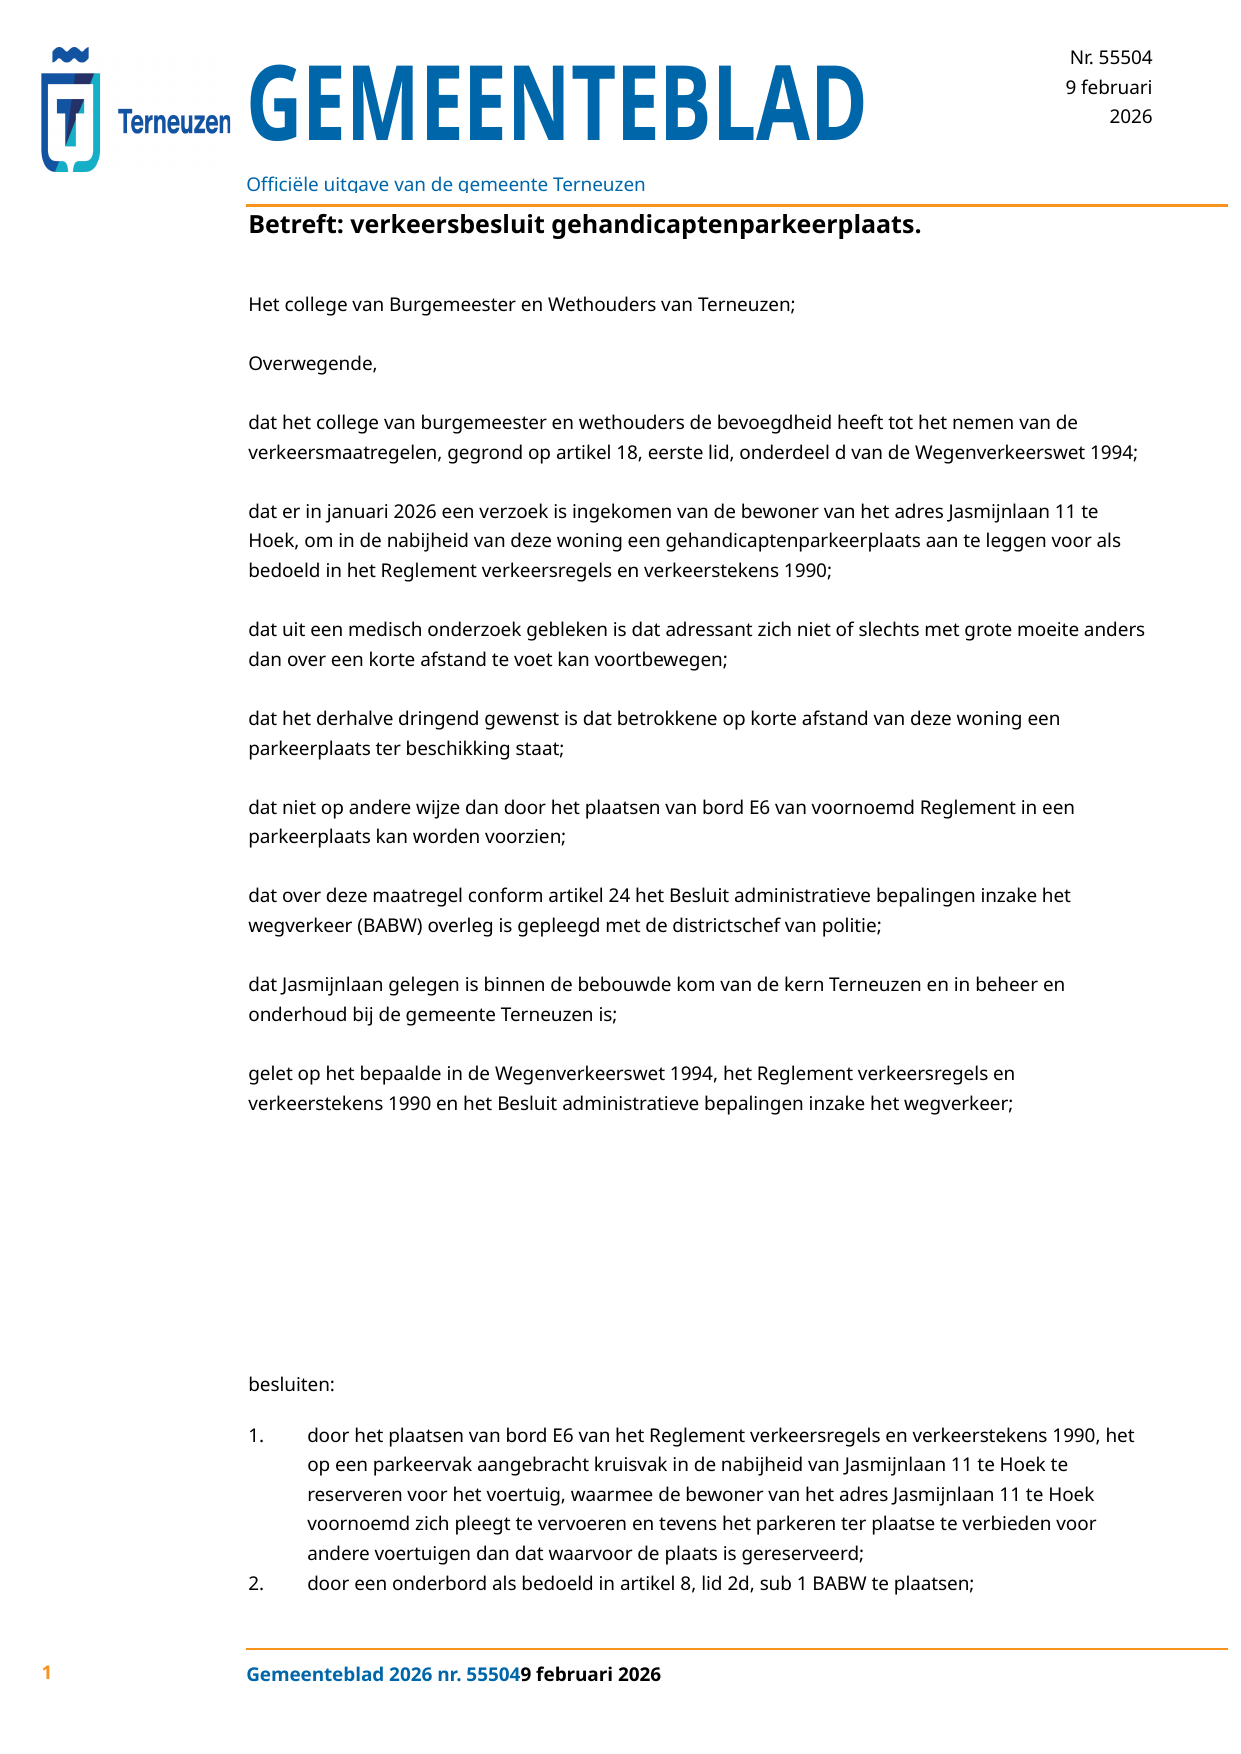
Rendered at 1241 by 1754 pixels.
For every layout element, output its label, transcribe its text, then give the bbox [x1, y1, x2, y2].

text besluiten: [248, 1371, 1152, 1397]
text dat er in januari 2026 een verzoek is ingekomen van de bewoner van het adres Jasmijnlaan 11 te Hoek, om in de nabijheid van deze woning een gehandicaptenparkeerplaats aan te leggen voor als bedoeld in het Reglement verkeersregels en verkeerstekens 1990; [248, 498, 1152, 583]
picture [41, 47, 231, 172]
text Het college van Burgemeester en Wethouders van Terneuzen; [248, 291, 1152, 317]
text dat niet op andere wijze dan door het plaatsen van bord E6 van voornoemd Reglement in een parkeerplaats kan worden voorzien; [248, 794, 1152, 849]
list door een onderbord als bedoeld in artikel 8, lid 2d, sub 1 BABW te plaatsen; [248, 1570, 1152, 1596]
text dat Jasmijnlaan gelegen is binnen de bebouwde kom van de kern Terneuzen en in beheer en onderhoud bij de gemeente Terneuzen is; [248, 971, 1152, 1027]
list door het plaatsen van bord E6 van het Reglement verkeersregels en verkeerstekens 1990, het op een parkeervak aangebracht kruisvak in de nabijheid van Jasmijnlaan 11 te Hoek te reserveren voor het voertuig, waarmee de bewoner van het adres Jasmijnlaan 11 te Hoek voornoemd zich pleegt te vervoeren en tevens het parkeren ter plaatse te verbieden voor andere voertuigen dan dat waarvoor de plaats is gereserveerd; [248, 1422, 1152, 1566]
text Overwegende, [248, 350, 1152, 376]
text dat over deze maatregel conform artikel 24 het Besluit administratieve bepalingen inzake het wegverkeer (BABW) overleg is gepleegd met de districtschef van politie; [248, 883, 1152, 938]
text dat het college van burgemeester en wethouders de bevoegdheid heeft tot het nemen van de verkeersmaatregelen, gegrond op artikel 18, eerste lid, onderdeel d van de Wegenverkeerswet 1994; [248, 409, 1152, 465]
text dat het derhalve dringend gewenst is dat betrokkene op korte afstand van deze woning een parkeerplaats ter beschikking staat; [248, 705, 1152, 761]
text dat uit een medisch onderzoek gebleken is dat adressant zich niet of slechts met grote moeite anders dan over een korte afstand te voet kan voortbewegen; [248, 616, 1152, 672]
text Betreft: verkeersbesluit gehandicaptenparkeerplaats. [248, 207, 1152, 241]
text gelet op het bepaalde in de Wegenverkeerswet 1994, het Reglement verkeersregels en verkeerstekens 1990 en het Besluit administratieve bepalingen inzake het wegverkeer; [248, 1060, 1152, 1116]
